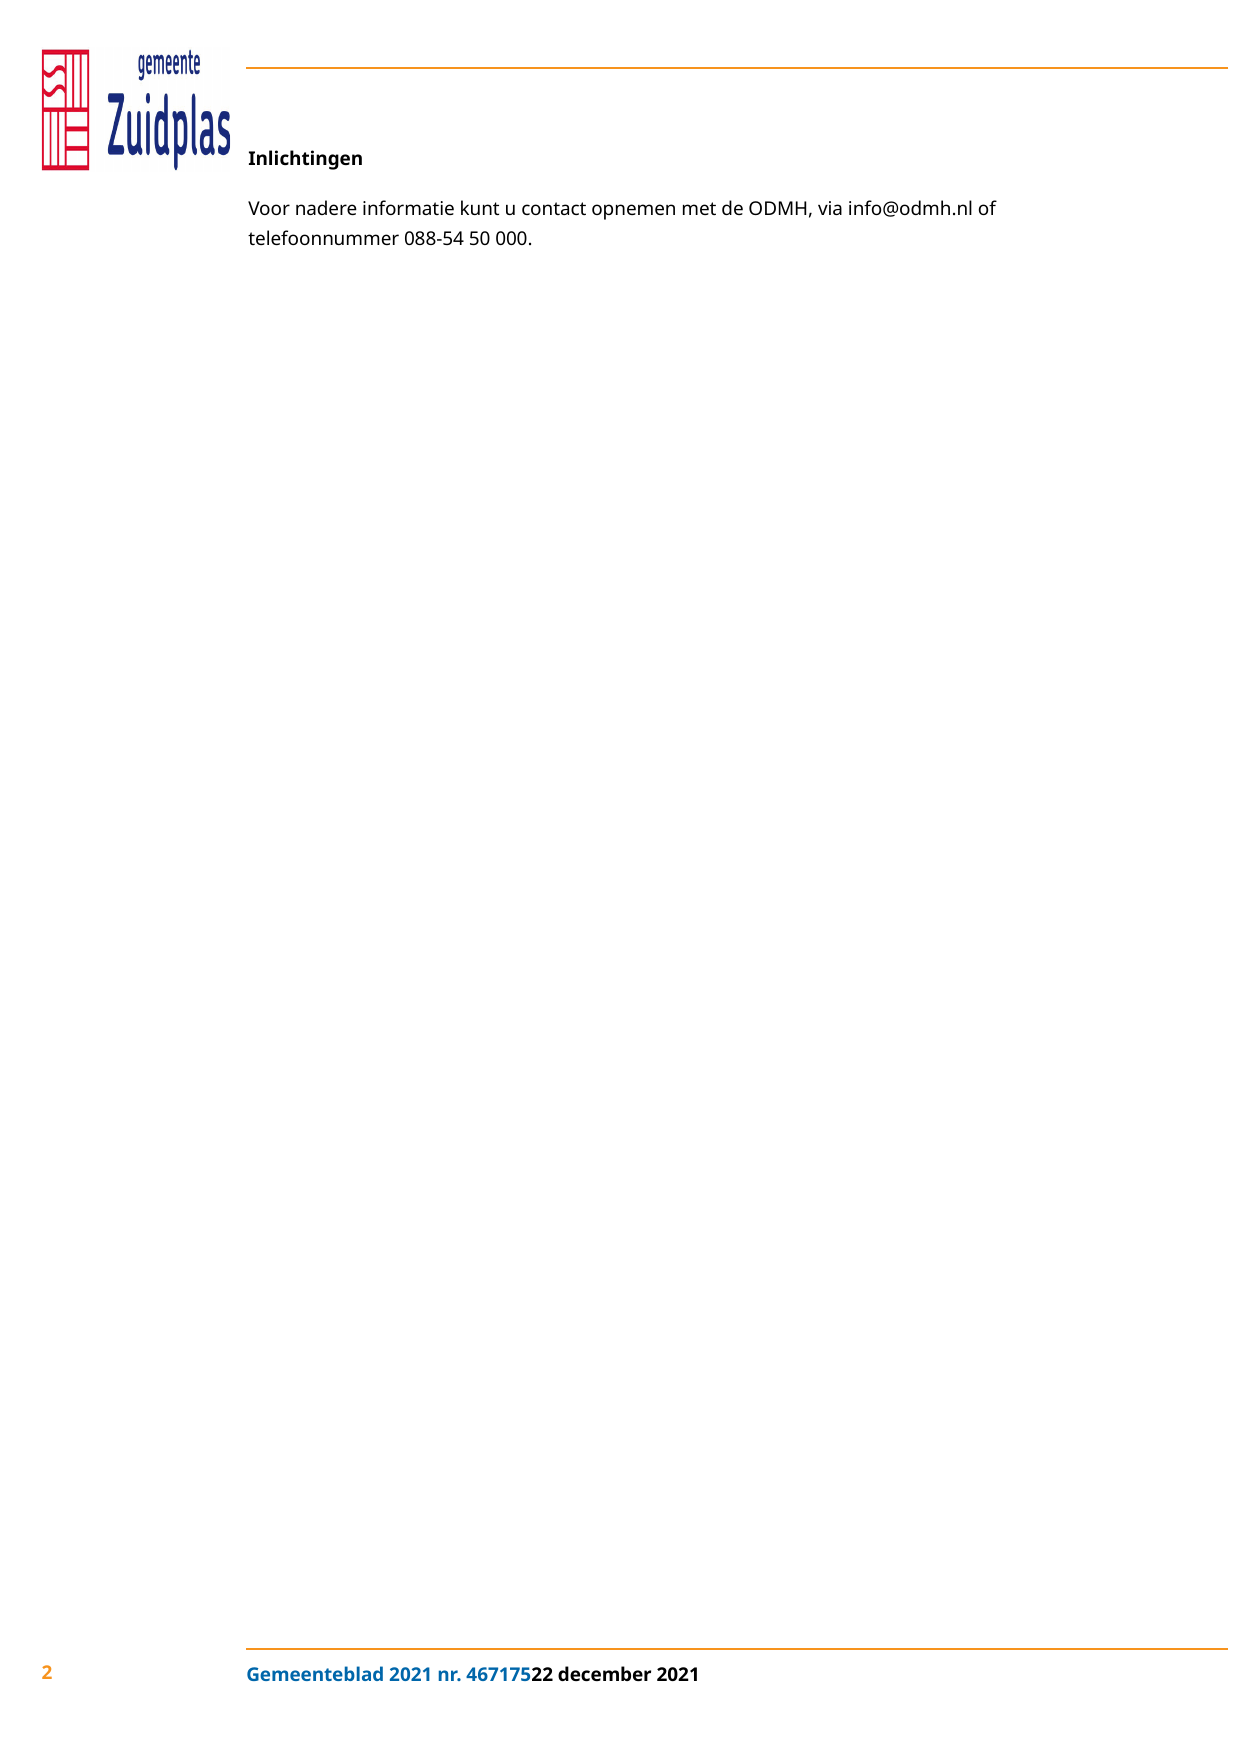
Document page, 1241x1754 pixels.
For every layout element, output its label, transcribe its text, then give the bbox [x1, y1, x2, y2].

text Inlichtingen [248, 145, 1152, 171]
picture [41, 47, 231, 172]
text Voor nadere informatie kunt u contact opnemen met de ODMH, via info@odmh.nl of telefoonnummer 088-54 50 000. [248, 196, 1152, 251]
